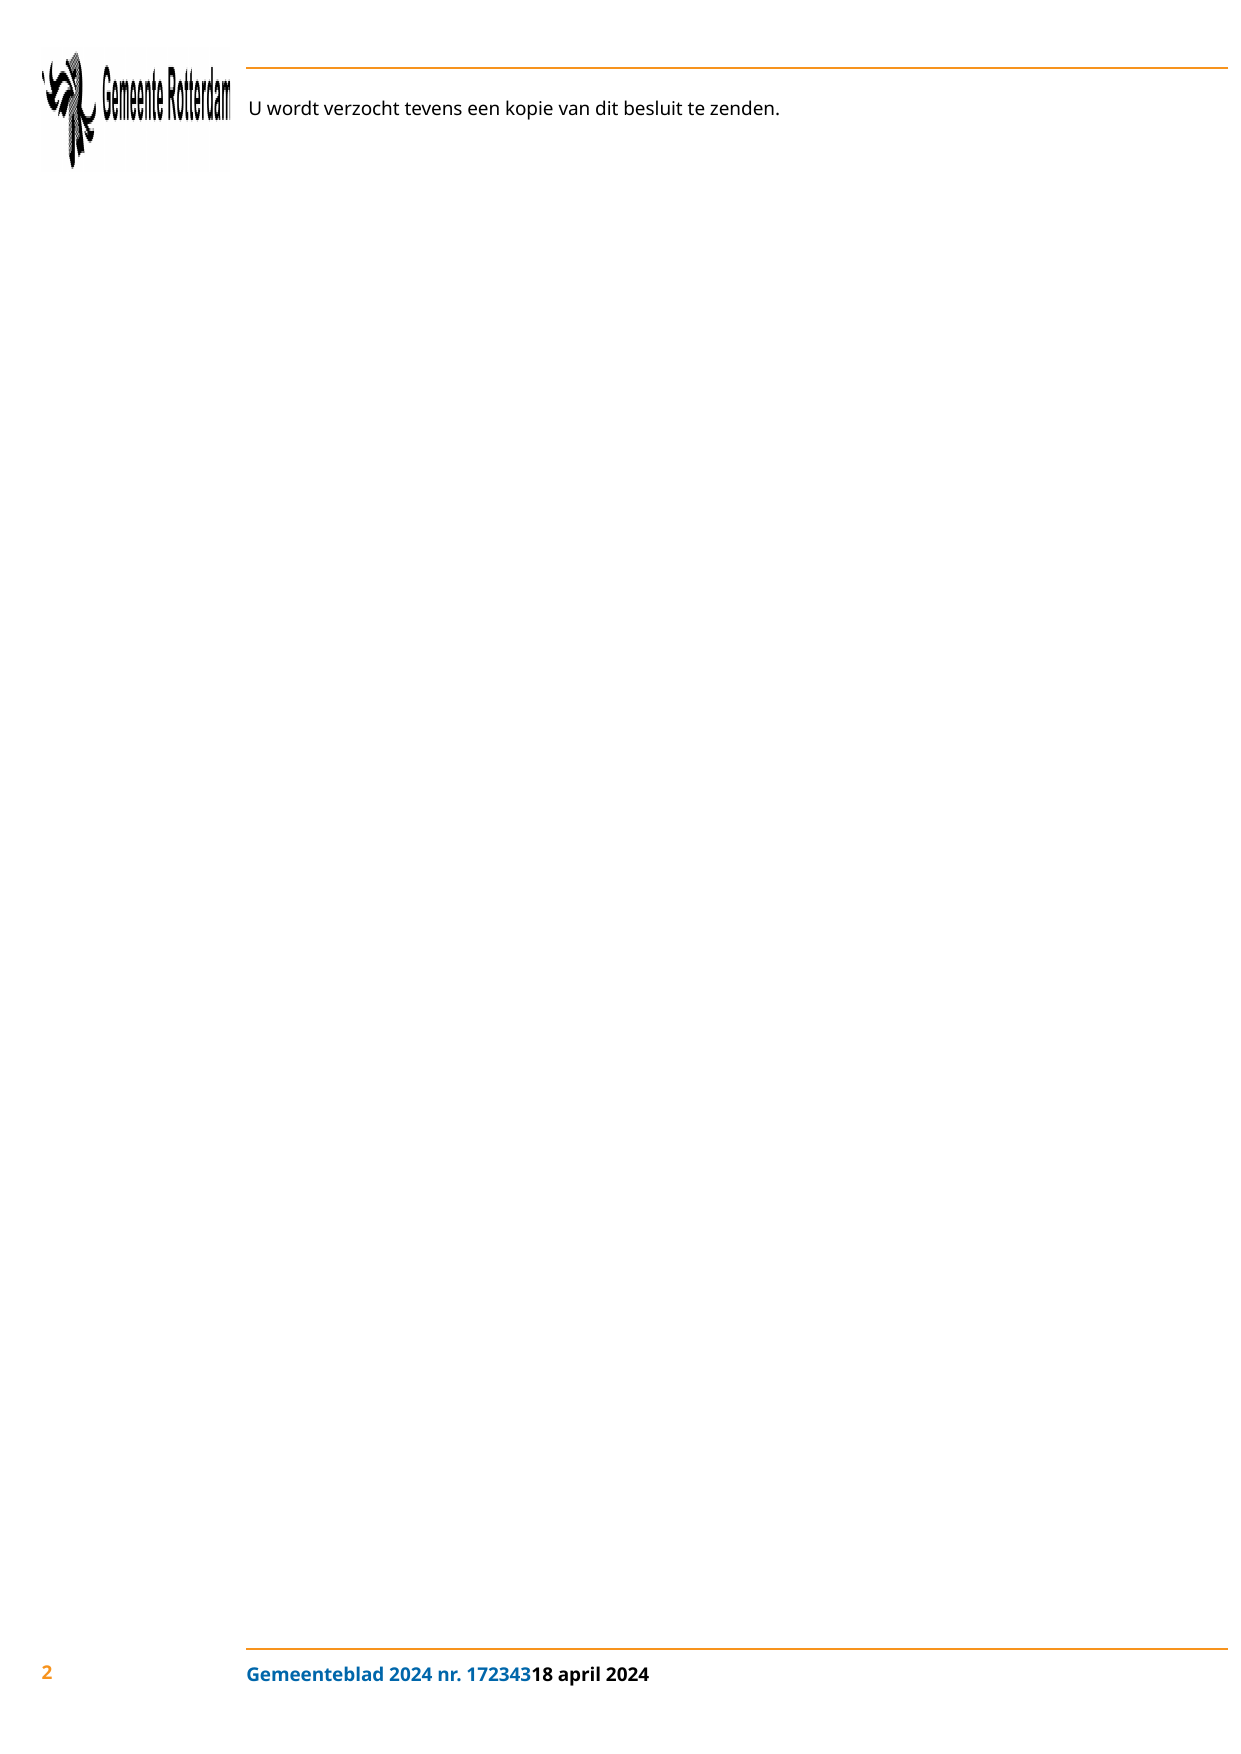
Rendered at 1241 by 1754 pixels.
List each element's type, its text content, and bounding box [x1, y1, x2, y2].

picture [41, 47, 231, 172]
text U wordt verzocht tevens een kopie van dit besluit te zenden. [248, 95, 1152, 121]
